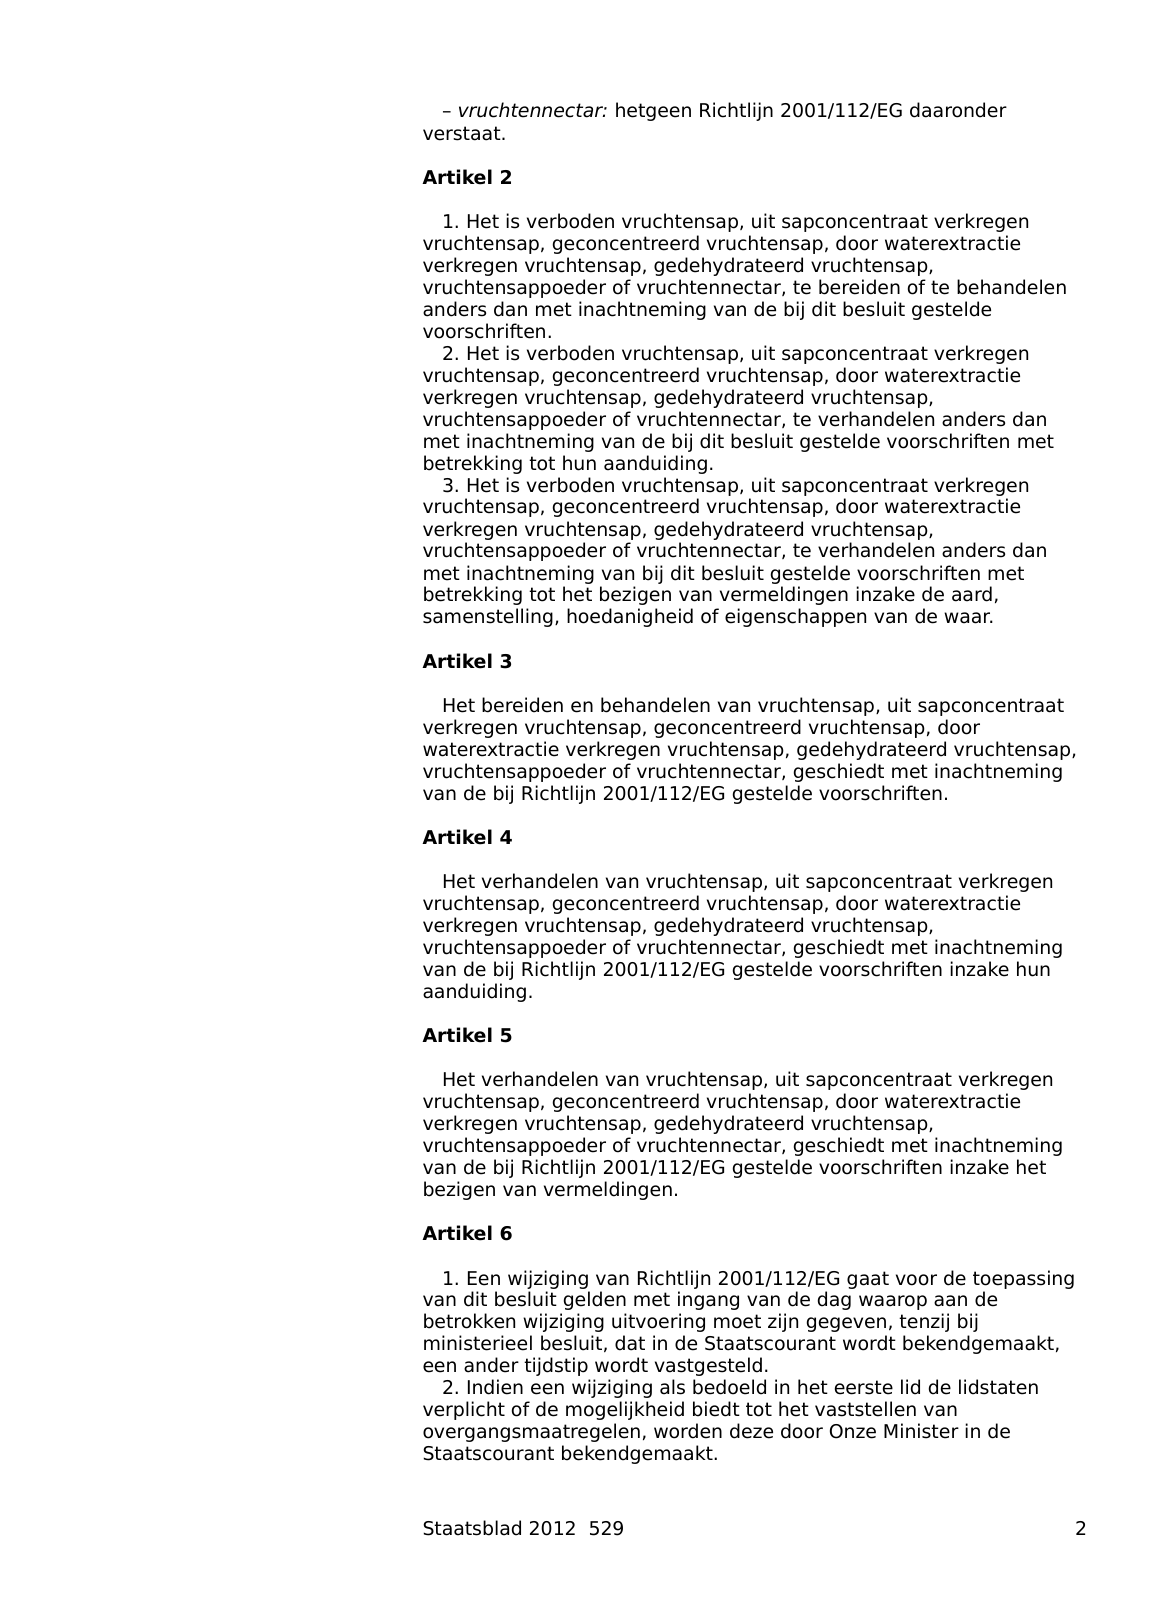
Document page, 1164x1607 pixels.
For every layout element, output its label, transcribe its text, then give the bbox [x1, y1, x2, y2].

text Het verhandelen van vruchtensap, uit sapconcentraat verkregen vruchtensap, geconcentreerd vruchtensap, door waterextractie verkregen vruchtensap, gedehydrateerd vruchtensap, vruchtensappoeder of vruchtennectar, geschiedt met inachtneming van de bij Richtlijn 2001/112/EG gestelde voorschriften inzake het bezigen van vermeldingen. [422, 1069, 1087, 1201]
text 3. Het is verboden vruchtensap, uit sapconcentraat verkregen vruchtensap, geconcentreerd vruchtensap, door waterextractie verkregen vruchtensap, gedehydrateerd vruchtensap, vruchtensappoeder of vruchtennectar, te verhandelen anders dan met inachtneming van bij dit besluit gestelde voorschriften met betrekking tot het bezigen van vermeldingen inzake de aard, samenstelling, hoedanigheid of eigenschappen van de waar. [422, 474, 1087, 628]
subtitle Artikel 5 [422, 1025, 1087, 1047]
subtitle Artikel 2 [422, 167, 1087, 188]
text – vruchtennectar: hetgeen Richtlijn 2001/112/EG daaronder verstaat. [422, 100, 1087, 144]
text Het verhandelen van vruchtensap, uit sapconcentraat verkregen vruchtensap, geconcentreerd vruchtensap, door waterextractie verkregen vruchtensap, gedehydrateerd vruchtensap, vruchtensappoeder of vruchtennectar, geschiedt met inachtneming van de bij Richtlijn 2001/112/EG gestelde voorschriften inzake hun aanduiding. [422, 871, 1087, 1003]
subtitle Artikel 6 [422, 1223, 1087, 1245]
text 2. Het is verboden vruchtensap, uit sapconcentraat verkregen vruchtensap, geconcentreerd vruchtensap, door waterextractie verkregen vruchtensap, gedehydrateerd vruchtensap, vruchtensappoeder of vruchtennectar, te verhandelen anders dan met inachtneming van de bij dit besluit gestelde voorschriften met betrekking tot hun aanduiding. [422, 343, 1087, 474]
text 1. Een wijziging van Richtlijn 2001/112/EG gaat voor de toepassing van dit besluit gelden met ingang van de dag waarop aan de betrokken wijziging uitvoering moet zijn gegeven, tenzij bij ministerieel besluit, dat in de Staatscourant wordt bekendgemaakt, een ander tijdstip wordt vastgesteld. [422, 1267, 1087, 1377]
text 1. Het is verboden vruchtensap, uit sapconcentraat verkregen vruchtensap, geconcentreerd vruchtensap, door waterextractie verkregen vruchtensap, gedehydrateerd vruchtensap, vruchtensappoeder of vruchtennectar, te bereiden of te behandelen anders dan met inachtneming van de bij dit besluit gestelde voorschriften. [422, 211, 1087, 343]
subtitle Artikel 3 [422, 651, 1087, 672]
text 2. Indien een wijziging als bedoeld in het eerste lid de lidstaten verplicht of de mogelijkheid biedt tot het vaststellen van overgangsmaatregelen, worden deze door Onze Minister in de Staatscourant bekendgemaakt. [422, 1377, 1087, 1465]
subtitle Artikel 4 [422, 827, 1087, 849]
text Het bereiden en behandelen van vruchtensap, uit sapconcentraat verkregen vruchtensap, geconcentreerd vruchtensap, door waterextractie verkregen vruchtensap, gedehydrateerd vruchtensap, vruchtensappoeder of vruchtennectar, geschiedt met inachtneming van de bij Richtlijn 2001/112/EG gestelde voorschriften. [422, 695, 1087, 804]
